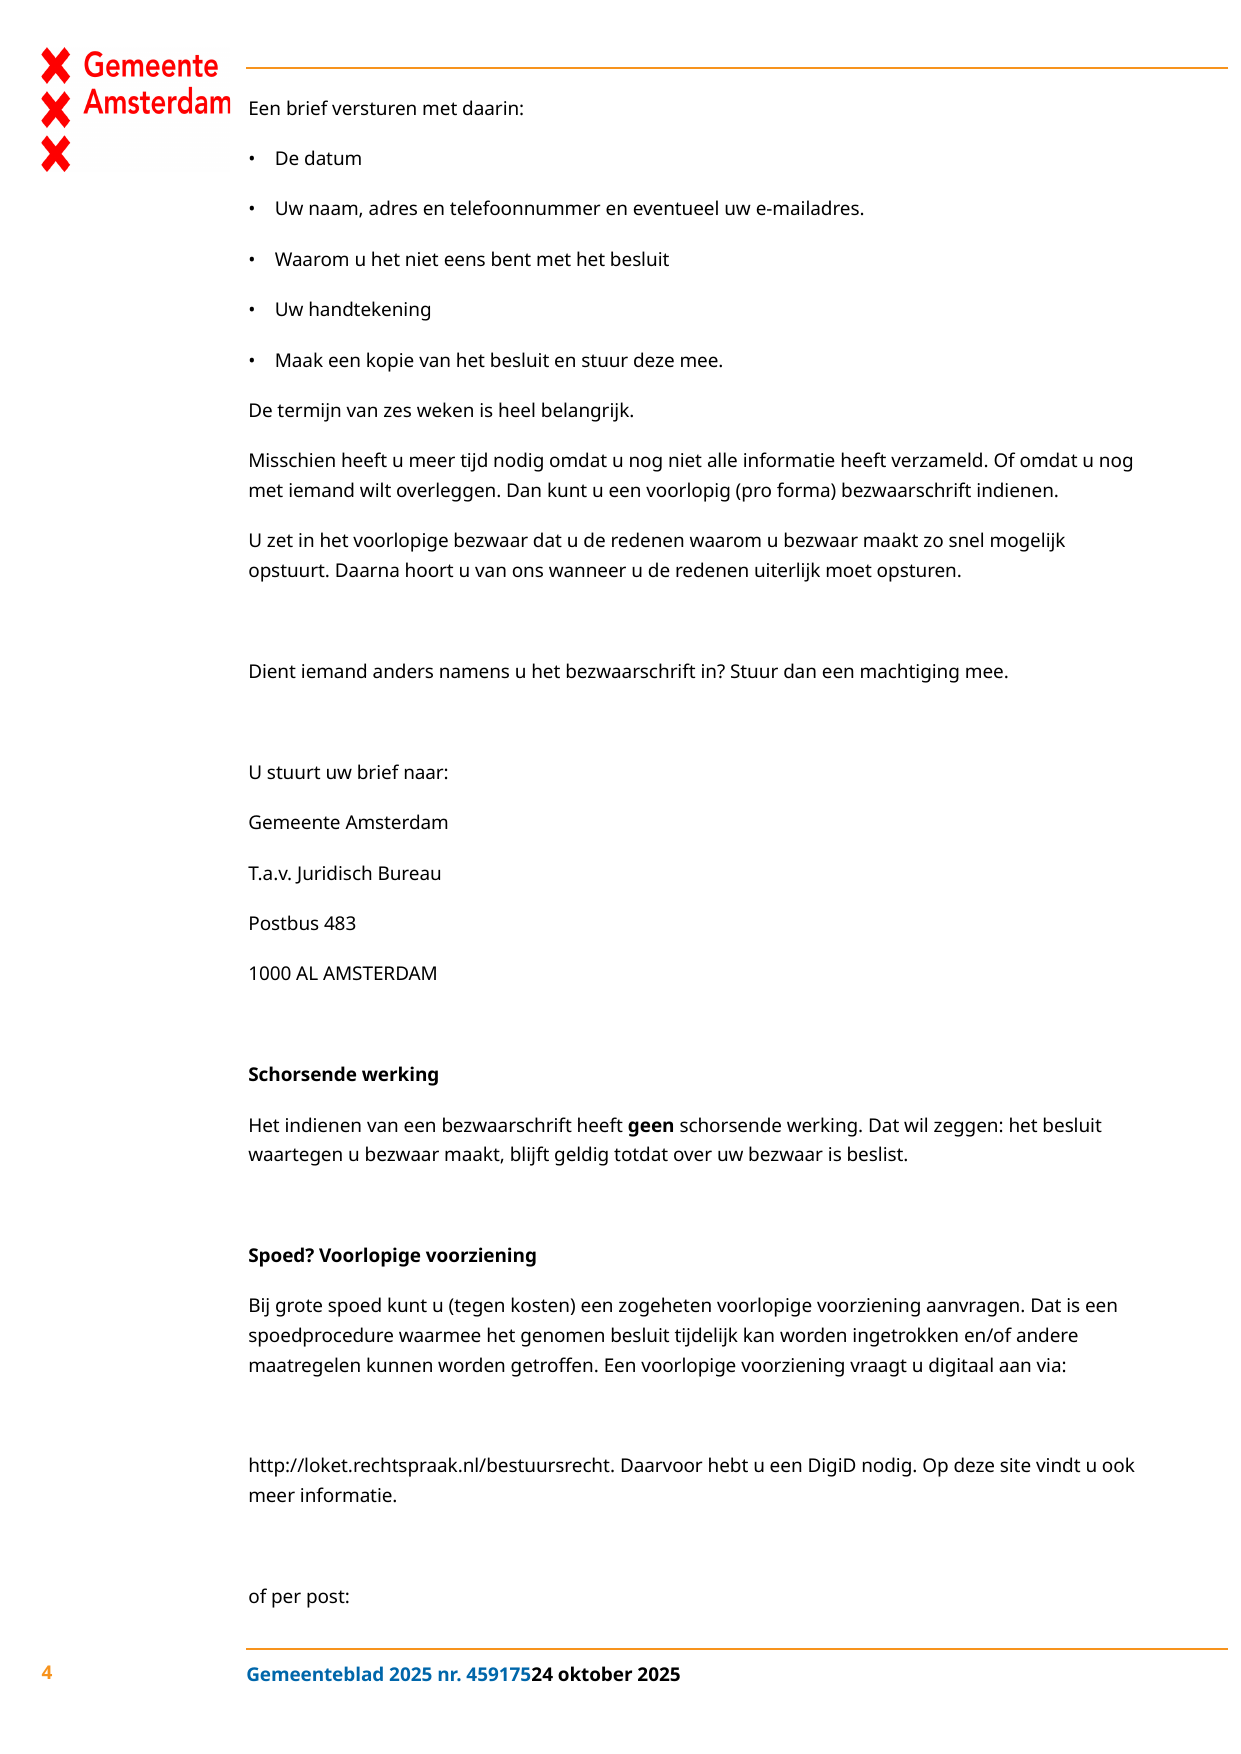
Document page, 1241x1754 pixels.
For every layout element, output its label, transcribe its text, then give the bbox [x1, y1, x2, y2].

text • Uw handtekening [248, 296, 1152, 322]
text Schorsende werking [248, 1061, 1152, 1087]
text Postbus 483 [248, 910, 1152, 936]
text http://loket.rechtspraak.nl/bestuursrecht. Daarvoor hebt u een DigiD nodig. Op deze site vindt u ook meer informatie. [248, 1453, 1152, 1508]
text Misschien heeft u meer tijd nodig omdat u nog niet alle informatie heeft verzameld. Of omdat u nog met iemand wilt overleggen. Dan kunt u een voorlopig (pro forma) bezwaarschrift indienen. [248, 448, 1152, 503]
text U zet in het voorlopige bezwaar dat u de redenen waarom u bezwaar maakt zo snel mogelijk opstuurt. Daarna hoort u van ons wanneer u de redenen uiterlijk moet opsturen. [248, 528, 1152, 583]
text U stuurt uw brief naar: [248, 759, 1152, 785]
text Het indienen van een bezwaarschrift heeft geen schorsende werking. Dat wil zeggen: het besluit waartegen u bezwaar maakt, blijft geldig totdat over uw bezwaar is beslist. [248, 1112, 1152, 1167]
text • Waarom u het niet eens bent met het besluit [248, 246, 1152, 272]
text 1000 AL AMSTERDAM [248, 961, 1152, 986]
text of per post: [248, 1583, 1152, 1609]
text Een brief versturen met daarin: [248, 95, 1152, 121]
text T.a.v. Juridisch Bureau [248, 860, 1152, 886]
text Spoed? Voorlopige voorziening [248, 1242, 1152, 1268]
text Dient iemand anders namens u het bezwaarschrift in? Stuur dan een machtiging mee. [248, 658, 1152, 684]
text • De datum [248, 145, 1152, 171]
picture [41, 47, 231, 172]
text • Maak een kopie van het besluit en stuur deze mee. [248, 347, 1152, 373]
text De termijn van zes weken is heel belangrijk. [248, 397, 1152, 423]
text Bij grote spoed kunt u (tegen kosten) een zogeheten voorlopige voorziening aanvragen. Dat is een spoedprocedure waarmee het genomen besluit tijdelijk kan worden ingetrokken en/of andere maatregelen kunnen worden getroffen. Een voorlopige voorziening vraagt u digitaal aan via: [248, 1293, 1152, 1378]
text • Uw naam, adres en telefoonnummer en eventueel uw e-mailadres. [248, 196, 1152, 221]
text Gemeente Amsterdam [248, 809, 1152, 835]
